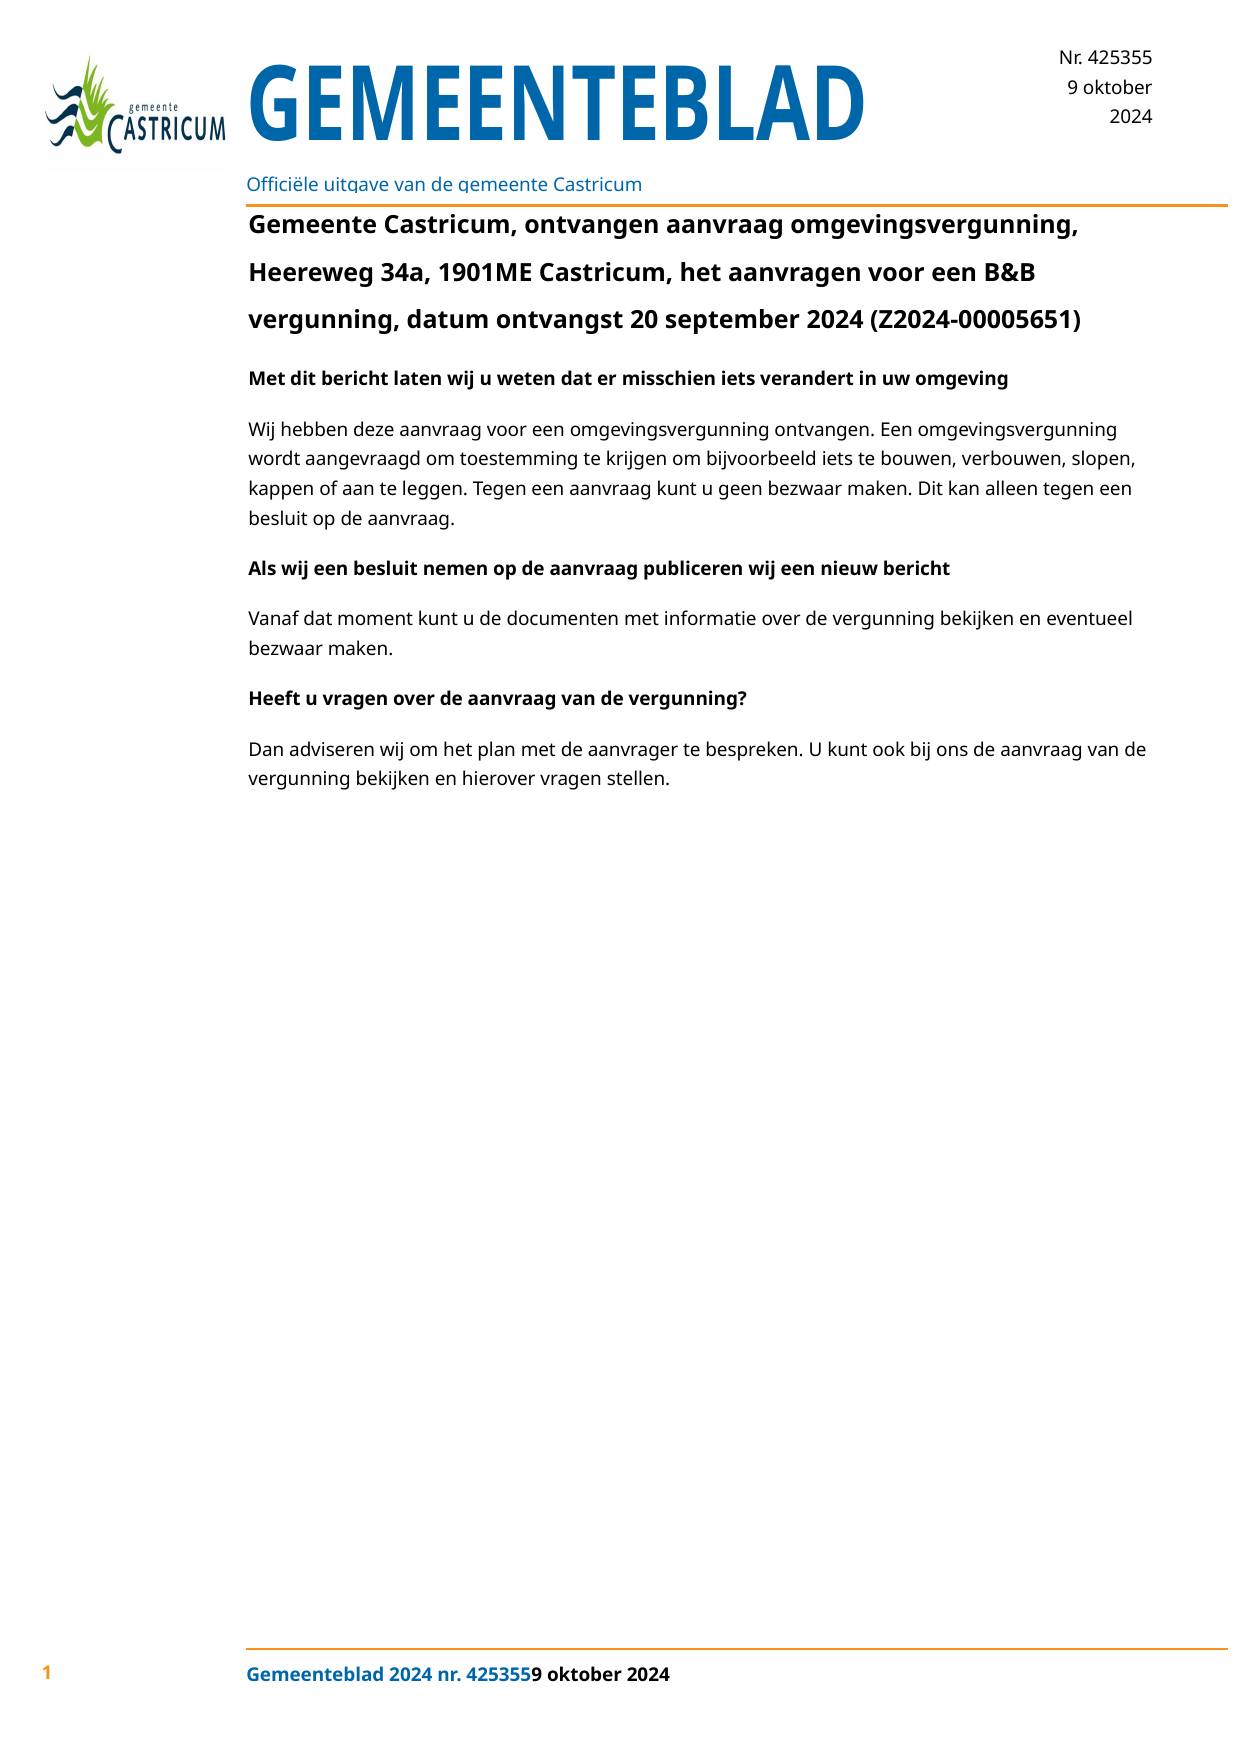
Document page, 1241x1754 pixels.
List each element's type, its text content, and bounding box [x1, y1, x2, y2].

text Met dit bericht laten wij u weten dat er misschien iets verandert in uw omgeving [248, 366, 1152, 391]
text Heeft u vragen over de aanvraag van de vergunning? [248, 686, 1152, 711]
text Dan adviseren wij om het plan met de aanvrager te bespreken. U kunt ook bij ons de aanvraag van de vergunning bekijken en hierover vragen stellen. [248, 736, 1152, 791]
text Als wij een besluit nemen op de aanvraag publiceren wij een nieuw bericht [248, 555, 1152, 581]
text Gemeente Castricum, ontvangen aanvraag omgevingsvergunning, Heereweg 34a, 1901ME Castricum, het aanvragen voor een B&B vergunning, datum ontvangst 20 september 2024 (Z2024-00005651) [248, 207, 1152, 336]
picture [41, 47, 231, 172]
text Vanaf dat moment kunt u de documenten met informatie over de vergunning bekijken en eventueel bezwaar maken. [248, 606, 1152, 661]
text Wij hebben deze aanvraag voor een omgevingsvergunning ontvangen. Een omgevingsvergunning wordt aangevraagd om toestemming te krijgen om bijvoorbeeld iets te bouwen, verbouwen, slopen, kappen of aan te leggen. Tegen een aanvraag kunt u geen bezwaar maken. Dit kan alleen tegen een besluit op de aanvraag. [248, 416, 1152, 530]
